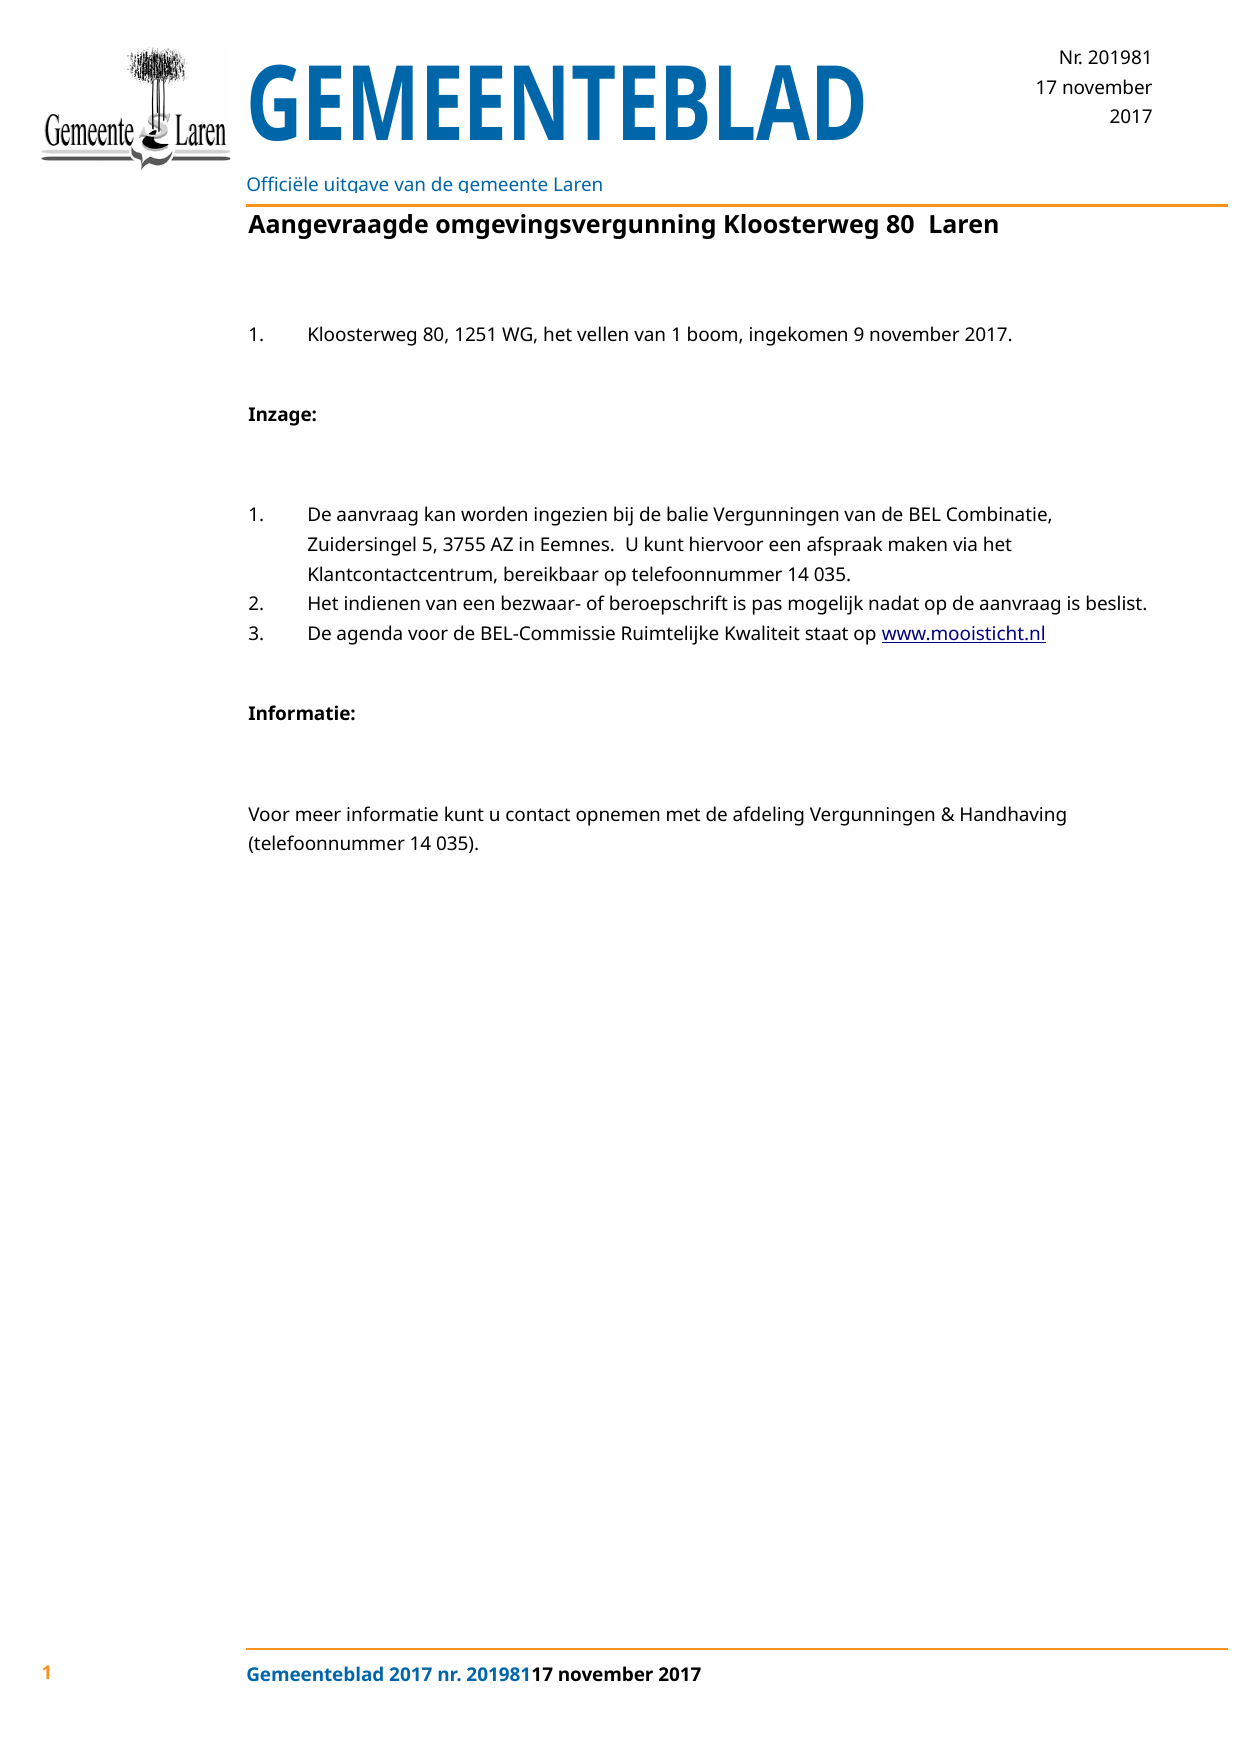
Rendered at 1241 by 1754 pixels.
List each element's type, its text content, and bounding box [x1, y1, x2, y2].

text Informatie: [248, 700, 1152, 726]
list Kloosterweg 80, 1251 WG, het vellen van 1 boom, ingekomen 9 november 2017. [248, 321, 1152, 346]
text Inzage: [248, 401, 1152, 426]
list Het indienen van een bezwaar- of beroepschrift is pas mogelijk nadat op de aanvraag is beslist. [248, 590, 1152, 616]
text Voor meer informatie kunt u contact opnemen met de afdeling Vergunningen & Handhaving (telefoonnummer 14 035). [248, 801, 1152, 856]
picture [41, 47, 231, 172]
list De aanvraag kan worden ingezien bij de balie Vergunningen van de BEL Combinatie, Zuidersingel 5, 3755 AZ in Eemnes. U kunt hiervoor een afspraak maken via het Klantcontactcentrum, bereikbaar op telefoonnummer 14 035. [248, 502, 1152, 586]
text Aangevraagde omgevingsvergunning Kloosterweg 80 Laren [248, 207, 1152, 241]
list De agenda voor de BEL-Commissie Ruimtelijke Kwaliteit staat op www.mooisticht.nl [248, 620, 1152, 646]
